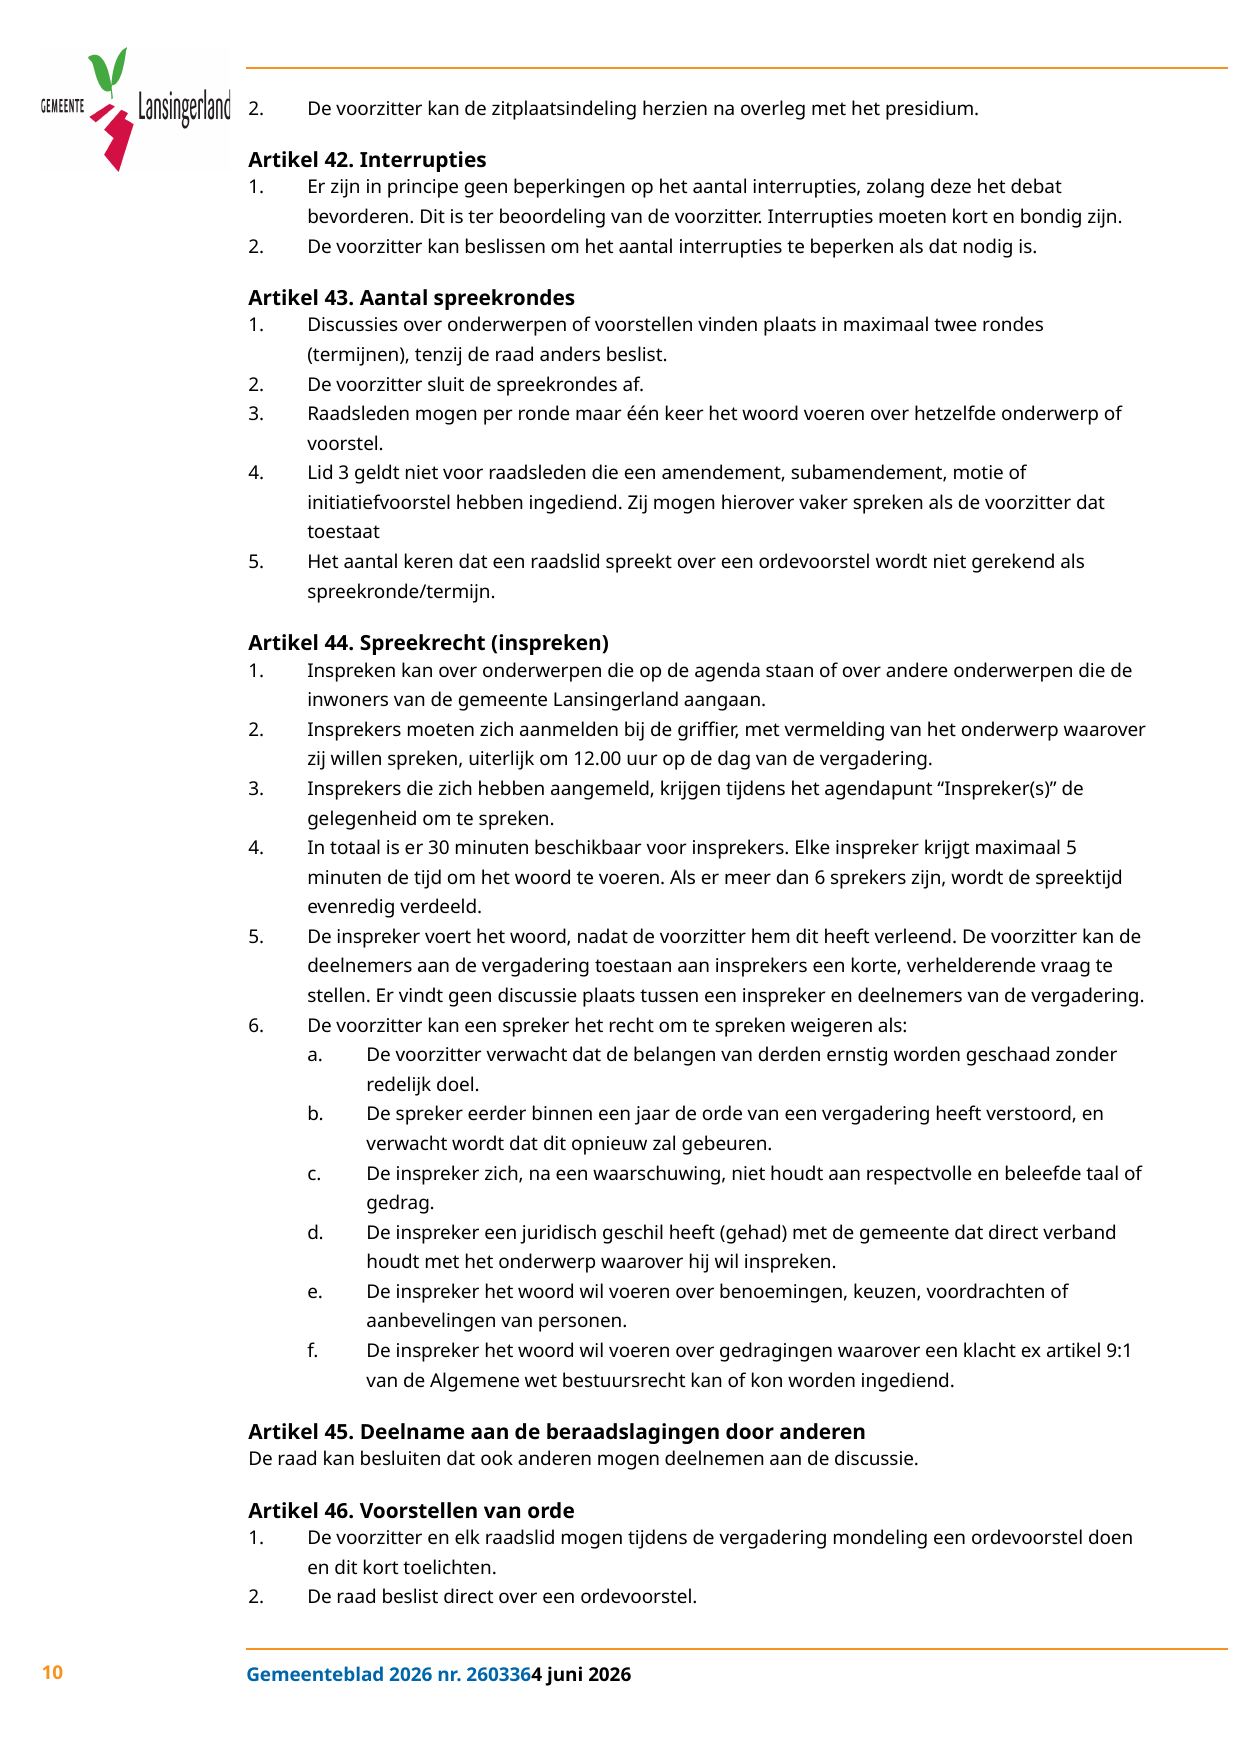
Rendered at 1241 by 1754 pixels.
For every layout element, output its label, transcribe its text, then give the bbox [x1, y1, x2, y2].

list De inspreker een juridisch geschil heeft (gehad) met de gemeente dat direct verband houdt met het onderwerp waarover hij wil inspreken. [307, 1219, 1152, 1274]
list De voorzitter en elk raadslid mogen tijdens de vergadering mondeling een ordevoorstel doen en dit kort toelichten. [248, 1524, 1152, 1580]
list In totaal is er 30 minuten beschikbaar voor insprekers. Elke inspreker krijgt maximaal 5 minuten de tijd om het woord te voeren. Als er meer dan 6 sprekers zijn, wordt de spreektijd evenredig verdeeld. [248, 834, 1152, 919]
list De inspreker voert het woord, nadat de voorzitter hem dit heeft verleend. De voorzitter kan de deelnemers aan de vergadering toestaan aan insprekers een korte, verhelderende vraag te stellen. Er vindt geen discussie plaats tussen een inspreker en deelnemers van de vergadering. [248, 923, 1152, 1008]
text Artikel 44. Spreekrecht (inspreken) [248, 628, 1152, 657]
list Inspreken kan over onderwerpen die op de agenda staan of over andere onderwerpen die de inwoners van de gemeente Lansingerland aangaan. [248, 657, 1152, 712]
text Artikel 43. Aantal spreekrondes [248, 283, 1152, 312]
list De voorzitter sluit de spreekrondes af. [248, 371, 1152, 397]
list De voorzitter verwacht dat de belangen van derden ernstig worden geschaad zonder redelijk doel. [307, 1041, 1152, 1097]
list Het aantal keren dat een raadslid spreekt over een ordevoorstel wordt niet gerekend als spreekronde/termijn. [248, 548, 1152, 604]
list De inspreker zich, na een waarschuwing, niet houdt aan respectvolle en beleefde taal of gedrag. [307, 1160, 1152, 1215]
list De voorzitter kan de zitplaatsindeling herzien na overleg met het presidium. [248, 95, 1152, 121]
text De raad kan besluiten dat ook anderen mogen deelnemen aan de discussie. [248, 1446, 1152, 1471]
list Insprekers die zich hebben aangemeld, krijgen tijdens het agendapunt “Inspreker(s)” de gelegenheid om te spreken. [248, 775, 1152, 830]
list De raad beslist direct over een ordevoorstel. [248, 1584, 1152, 1609]
list Raadsleden mogen per ronde maar één keer het woord voeren over hetzelfde onderwerp of voorstel. [248, 400, 1152, 456]
text Artikel 46. Voorstellen van orde [248, 1496, 1152, 1524]
list Discussies over onderwerpen of voorstellen vinden plaats in maximaal twee rondes (termijnen), tenzij de raad anders beslist. [248, 312, 1152, 367]
list Er zijn in principe geen beperkingen op het aantal interrupties, zolang deze het debat bevorderen. Dit is ter beoordeling van de voorzitter. Interrupties moeten kort en bondig zijn. [248, 174, 1152, 229]
list De inspreker het woord wil voeren over benoemingen, keuzen, voordrachten of aanbevelingen van personen. [307, 1278, 1152, 1333]
text Artikel 42. Interrupties [248, 145, 1152, 174]
list De spreker eerder binnen een jaar de orde van een vergadering heeft verstoord, en verwacht wordt dat dit opnieuw zal gebeuren. [307, 1101, 1152, 1156]
list De inspreker het woord wil voeren over gedragingen waarover een klacht ex artikel 9:1 van de Algemene wet bestuursrecht kan of kon worden ingediend. [307, 1337, 1152, 1392]
list De voorzitter kan beslissen om het aantal interrupties te beperken als dat nodig is. [248, 233, 1152, 258]
list De voorzitter kan een spreker het recht om te spreken weigeren als: [248, 1012, 1152, 1037]
list Insprekers moeten zich aanmelden bij de griffier, met vermelding van het onderwerp waarover zij willen spreken, uiterlijk om 12.00 uur op de dag van de vergadering. [248, 716, 1152, 771]
list Lid 3 geldt niet voor raadsleden die een amendement, subamendement, motie of initiatiefvoorstel hebben ingediend. Zij mogen hierover vaker spreken als de voorzitter dat toestaat [248, 459, 1152, 544]
text Artikel 45. Deelname aan de beraadslagingen door anderen [248, 1417, 1152, 1446]
picture [41, 47, 231, 172]
